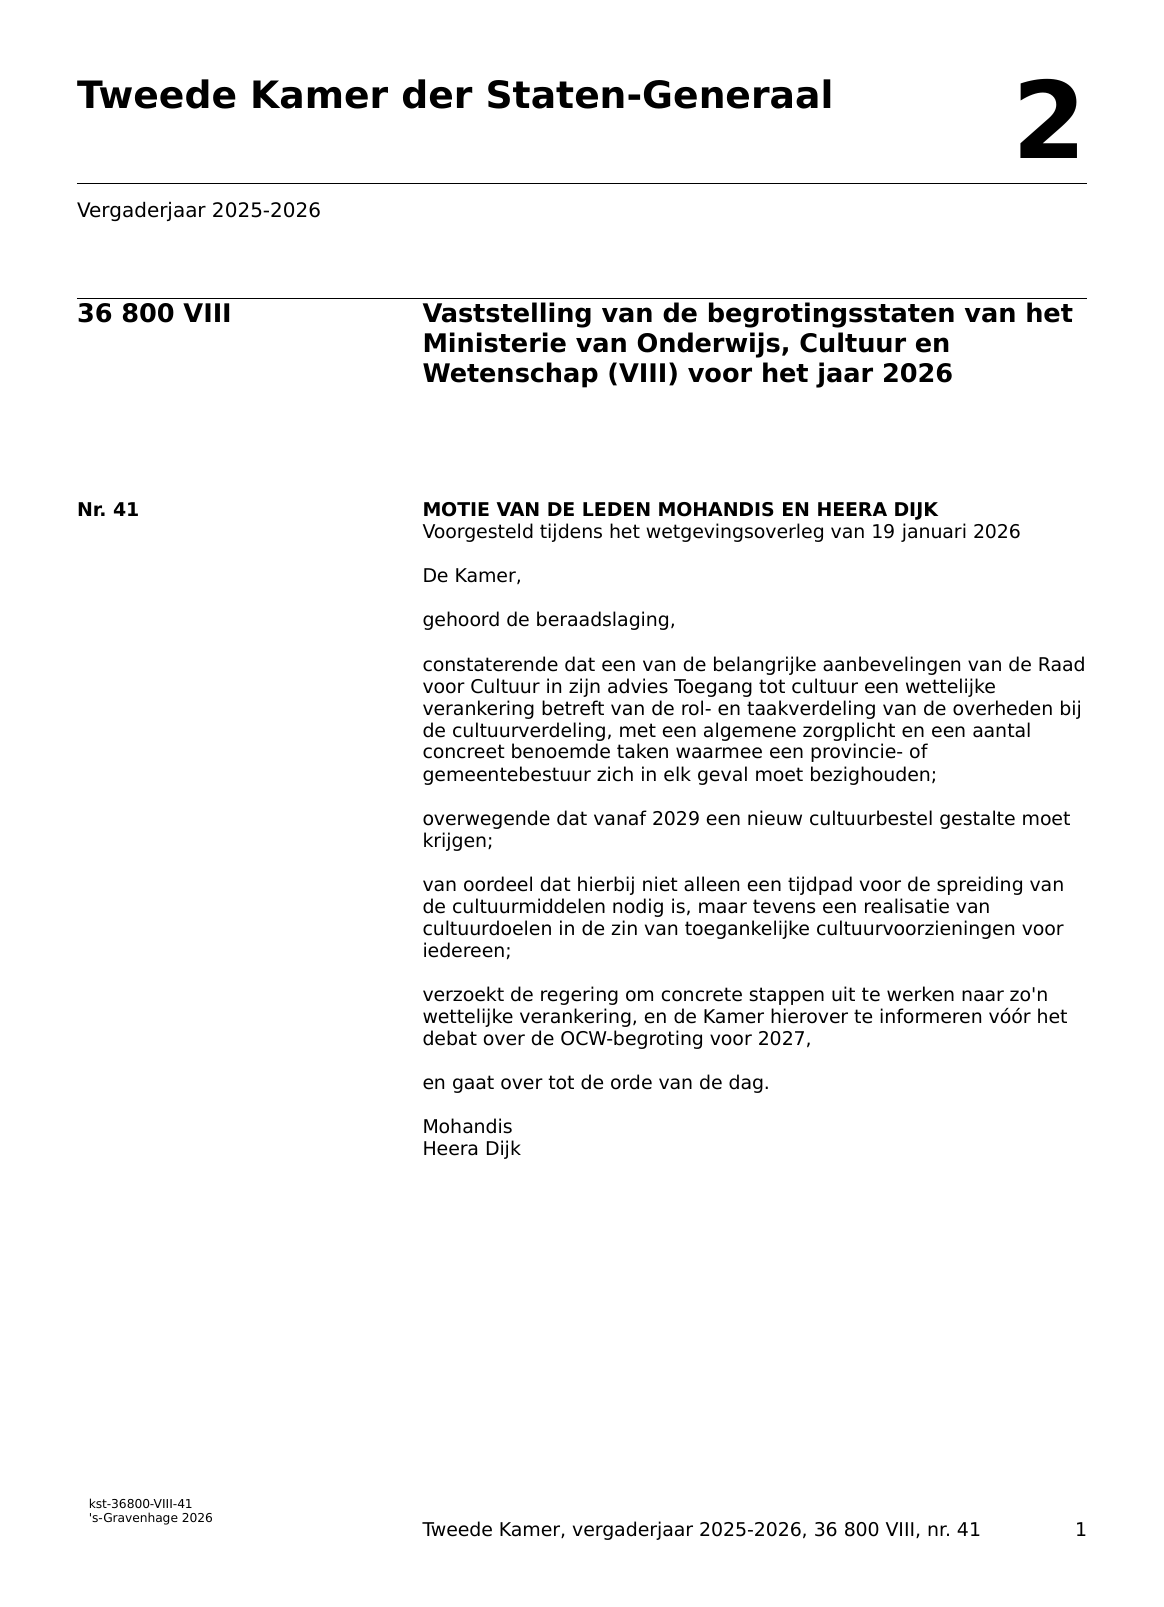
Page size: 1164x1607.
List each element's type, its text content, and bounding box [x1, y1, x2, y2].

text constaterende dat een van de belangrijke aanbevelingen van de Raad voor Cultuur in zijn advies Toegang tot cultuur een wettelijke verankering betreft van de rol- en taakverdeling van de overheden bij de cultuurverdeling, met een algemene zorgplicht en een aantal concreet benoemde taken waarmee een provincie- of gemeentebestuur zich in elk geval moet bezighouden; [422, 653, 1087, 785]
subtitle Nr. 41 MOTIE VAN DE LEDEN MOHANDIS EN HEERA DIJK [77, 499, 1087, 521]
text kst-36800-VIII-41 [88, 1497, 323, 1511]
text Mohandis [422, 1116, 1087, 1138]
text Voorgesteld tijdens het wetgevingsoverleg van 19 januari 2026 [422, 521, 1087, 543]
text gehoord de beraadslaging, [422, 609, 1087, 631]
text van oordeel dat hierbij niet alleen een tijdpad voor de spreiding van de cultuurmiddelen nodig is, maar tevens een realisatie van cultuurdoelen in de zin van toegankelijke cultuurvoorzieningen voor iedereen; [422, 874, 1087, 962]
text De Kamer, [422, 565, 1087, 587]
text 's-Gravenhage 2026 [88, 1511, 323, 1525]
table_header Tweede Kamer der Staten-Generaal [77, 59, 886, 183]
table_cell Vergaderjaar 2025-2026 [77, 184, 1087, 298]
text overwegende dat vanaf 2029 een nieuw cultuurbestel gestalte moet krijgen; [422, 808, 1087, 852]
text Heera Dijk [422, 1138, 1087, 1160]
table_header 2 [886, 59, 1087, 183]
text verzoekt de regering om concrete stappen uit te werken naar zo'n wettelijke verankering, en de Kamer hierover te informeren vóór het debat over de OCW-begroting voor 2027, [422, 984, 1087, 1050]
text en gaat over tot de orde van de dag. [422, 1072, 1087, 1094]
subtitle 36 800 VIII Vaststelling van de begrotingsstaten van het Ministerie van Onderwijs, Cultuur en Wetenschap (VIII) voor het jaar 2026 [77, 299, 1087, 388]
